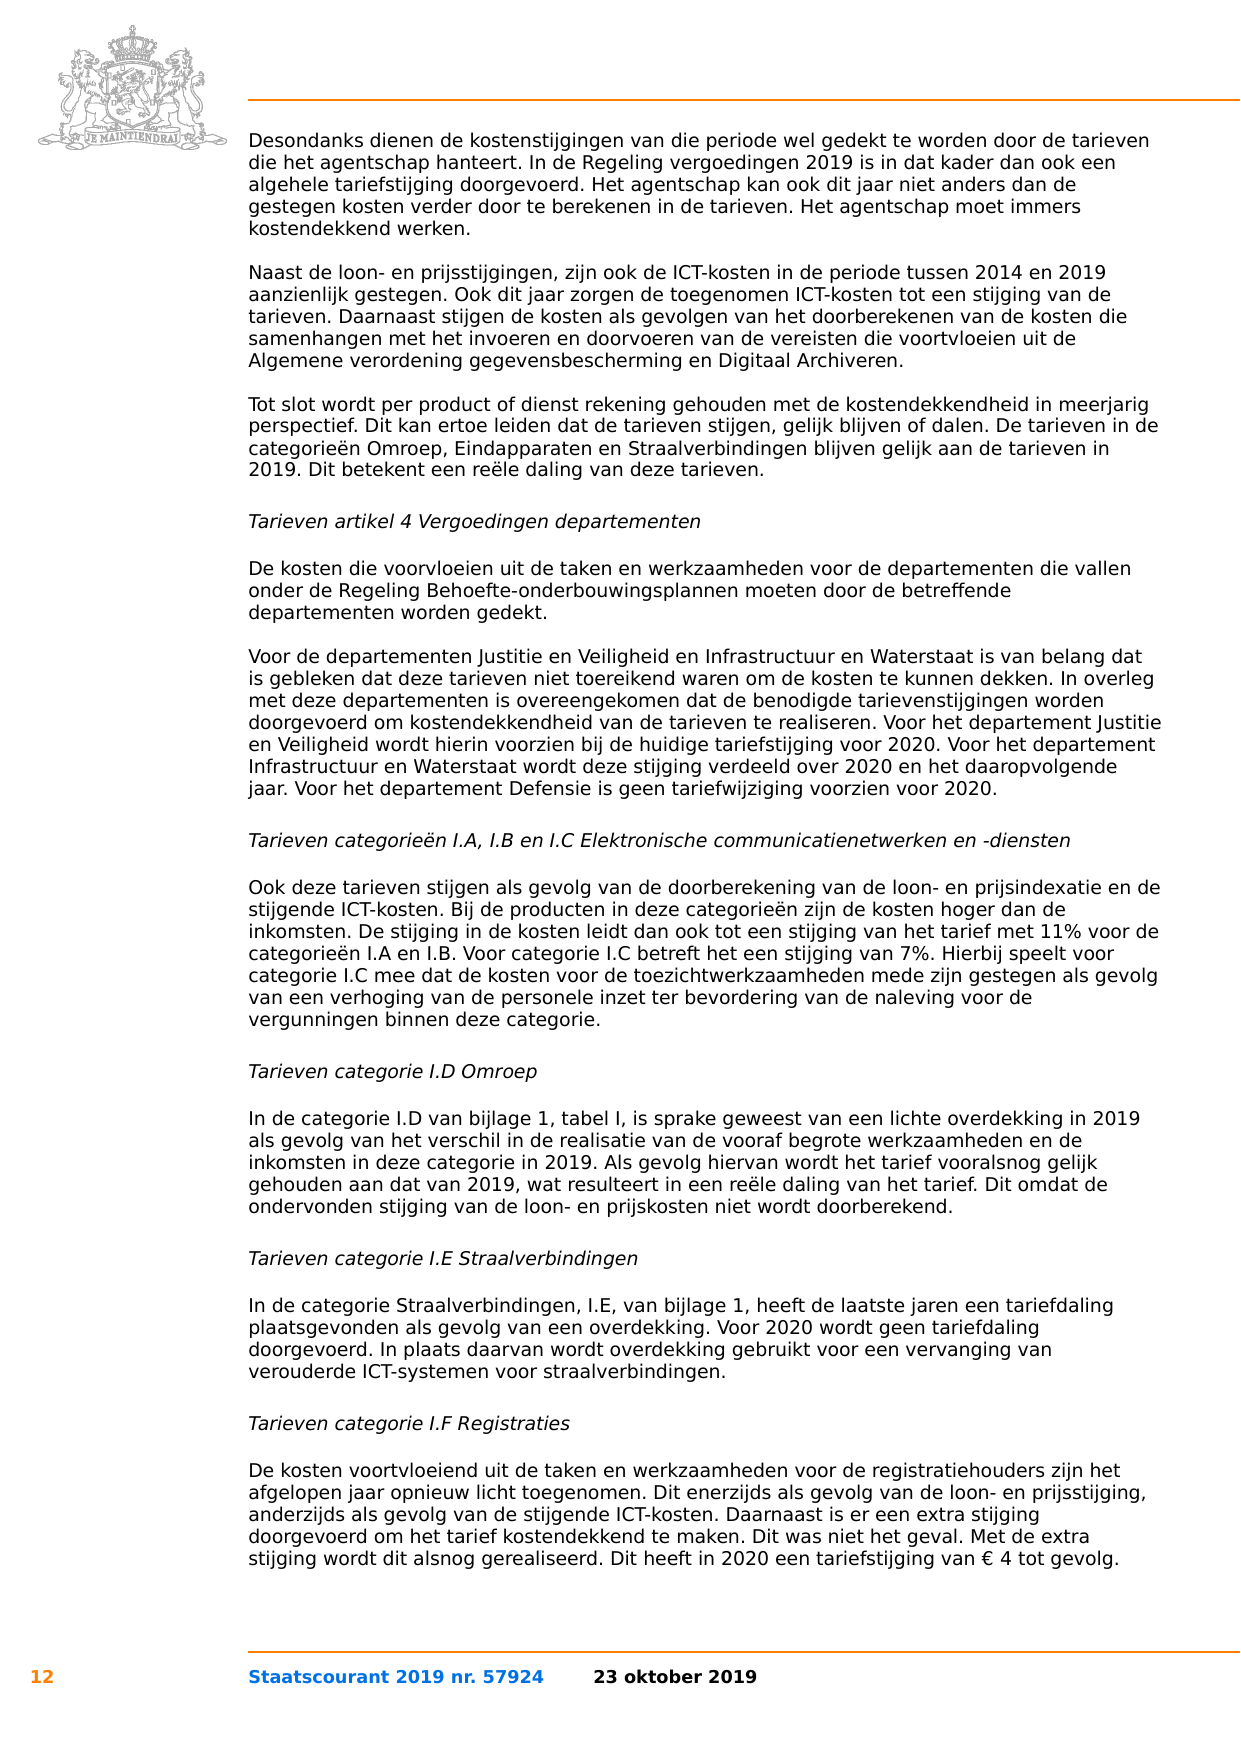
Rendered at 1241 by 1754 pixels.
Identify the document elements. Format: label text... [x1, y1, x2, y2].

text In de categorie I.D van bijlage 1, tabel I, is sprake geweest van een lichte overdekking in 2019 als gevolg van het verschil in de realisatie van de vooraf begrote werkzaamheden en de inkomsten in deze categorie in 2019. Als gevolg hiervan wordt het tarief vooralsnog gelijk gehouden aan dat van 2019, wat resulteert in een reële daling van het tarief. Dit omdat de ondervonden stijging van de loon- en prijskosten niet wordt doorberekend. [248, 1108, 1163, 1218]
text Voor de departementen Justitie en Veiligheid en Infrastructuur en Waterstaat is van belang dat is gebleken dat deze tarieven niet toereikend waren om de kosten te kunnen dekken. In overleg met deze departementen is overeengekomen dat de benodigde tarievenstijgingen worden doorgevoerd om kostendekkendheid van de tarieven te realiseren. Voor het departement Justitie en Veiligheid wordt hierin voorzien bij de huidige tariefstijging voor 2020. Voor het departement Infrastructuur en Waterstaat wordt deze stijging verdeeld over 2020 en het daaropvolgende jaar. Voor het departement Defensie is geen tariefwijziging voorzien voor 2020. [248, 646, 1163, 800]
subtitle Tarieven categorie I.E Straalverbindingen [248, 1248, 1163, 1270]
subtitle Tarieven artikel 4 Vergoedingen departementen [248, 511, 1163, 533]
text Desondanks dienen de kostenstijgingen van die periode wel gedekt te worden door de tarieven die het agentschap hanteert. In de Regeling vergoedingen 2019 is in dat kader dan ook een algehele tariefstijging doorgevoerd. Het agentschap kan ook dit jaar niet anders dan de gestegen kosten verder door te berekenen in de tarieven. Het agentschap moet immers kostendekkend werken. [248, 130, 1163, 240]
subtitle Tarieven categorie I.D Omroep [248, 1061, 1163, 1083]
text Tot slot wordt per product of dienst rekening gehouden met de kostendekkendheid in meerjarig perspectief. Dit kan ertoe leiden dat de tarieven stijgen, gelijk blijven of dalen. De tarieven in de categorieën Omroep, Eindapparaten en Straalverbindingen blijven gelijk aan de tarieven in 2019. Dit betekent een reële daling van deze tarieven. [248, 393, 1163, 481]
picture [38, 25, 227, 150]
text In de categorie Straalverbindingen, I.E, van bijlage 1, heeft de laatste jaren een tariefdaling plaatsgevonden als gevolg van een overdekking. Voor 2020 wordt geen tariefdaling doorgevoerd. In plaats daarvan wordt overdekking gebruikt voor een vervanging van verouderde ICT-systemen voor straalverbindingen. [248, 1295, 1163, 1383]
subtitle Tarieven categorieën I.A, I.B en I.C Elektronische communicatienetwerken en -diensten [248, 830, 1163, 852]
subtitle Tarieven categorie I.F Registraties [248, 1413, 1163, 1434]
text Naast de loon- en prijsstijgingen, zijn ook de ICT-kosten in de periode tussen 2014 en 2019 aanzienlijk gestegen. Ook dit jaar zorgen de toegenomen ICT-kosten tot een stijging van de tarieven. Daarnaast stijgen de kosten als gevolgen van het doorberekenen van de kosten die samenhangen met het invoeren en doorvoeren van de vereisten die voortvloeien uit de Algemene verordening gegevensbescherming en Digitaal Archiveren. [248, 262, 1163, 372]
text Ook deze tarieven stijgen als gevolg van de doorberekening van de loon- en prijsindexatie en de stijgende ICT-kosten. Bij de producten in deze categorieën zijn de kosten hoger dan de inkomsten. De stijging in de kosten leidt dan ook tot een stijging van het tarief met 11% voor de categorieën I.A en I.B. Voor categorie I.C betreft het een stijging van 7%. Hierbij speelt voor categorie I.C mee dat de kosten voor de toezichtwerkzaamheden mede zijn gestegen als gevolg van een verhoging van de personele inzet ter bevordering van de naleving voor de vergunningen binnen deze categorie. [248, 877, 1163, 1031]
text De kosten die voorvloeien uit de taken en werkzaamheden voor de departementen die vallen onder de Regeling Behoefte-onderbouwingsplannen moeten door de betreffende departementen worden gedekt. [248, 558, 1163, 624]
text De kosten voortvloeiend uit de taken en werkzaamheden voor de registratiehouders zijn het afgelopen jaar opnieuw licht toegenomen. Dit enerzijds als gevolg van de loon- en prijsstijging, anderzijds als gevolg van de stijgende ICT-kosten. Daarnaast is er een extra stijging doorgevoerd om het tarief kostendekkend te maken. Dit was niet het geval. Met de extra stijging wordt dit alsnog gerealiseerd. Dit heeft in 2020 een tariefstijging van € 4 tot gevolg. [248, 1459, 1163, 1569]
